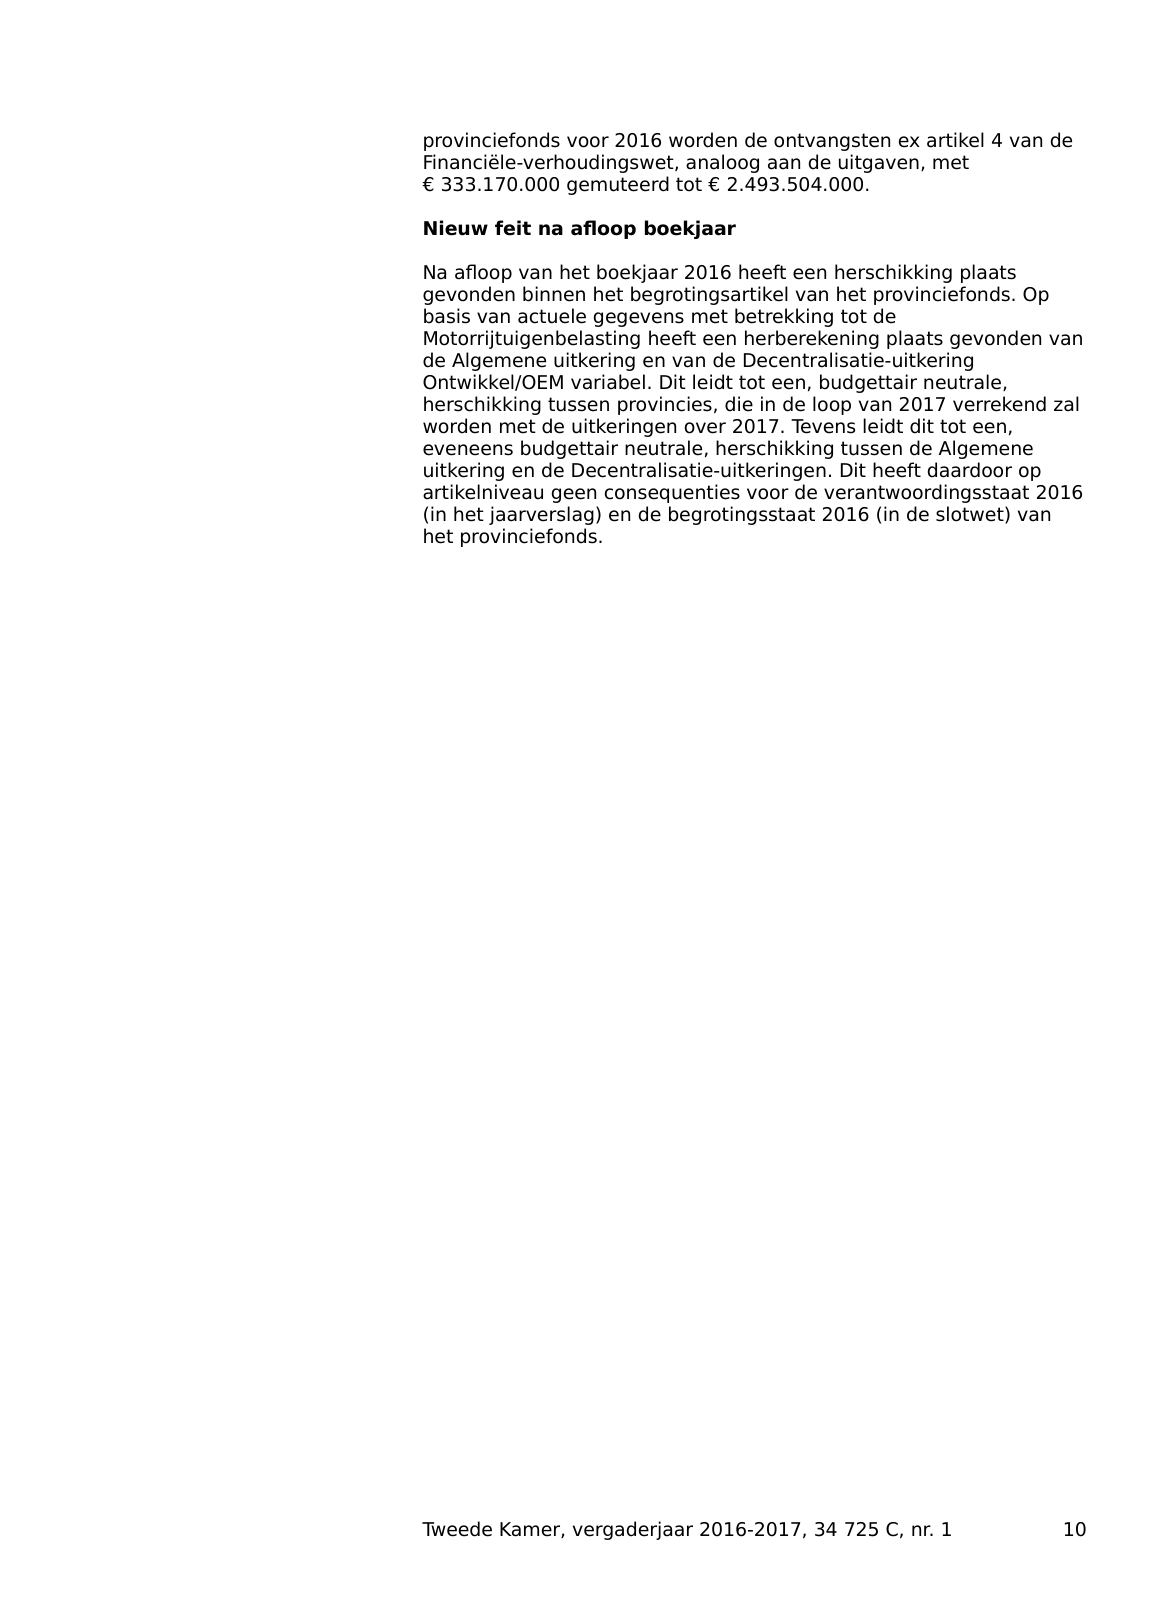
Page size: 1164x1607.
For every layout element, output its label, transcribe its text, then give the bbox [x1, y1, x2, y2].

subtitle Nieuw feit na afloop boekjaar [422, 218, 1087, 240]
text provinciefonds voor 2016 worden de ontvangsten ex artikel 4 van de Financiële-verhoudingswet, analoog aan de uitgaven, met € 333.170.000 gemuteerd tot € 2.493.504.000. [422, 130, 1087, 196]
text Na afloop van het boekjaar 2016 heeft een herschikking plaats gevonden binnen het begrotingsartikel van het provinciefonds. Op basis van actuele gegevens met betrekking tot de Motorrijtuigenbelasting heeft een herberekening plaats gevonden van de Algemene uitkering en van de Decentralisatie-uitkering Ontwikkel/OEM variabel. Dit leidt tot een, budgettair neutrale, herschikking tussen provincies, die in de loop van 2017 verrekend zal worden met de uitkeringen over 2017. Tevens leidt dit tot een, eveneens budgettair neutrale, herschikking tussen de Algemene uitkering en de Decentralisatie-uitkeringen. Dit heeft daardoor op artikelniveau geen consequenties voor de verantwoordingsstaat 2016 (in het jaarverslag) en de begrotingsstaat 2016 (in de slotwet) van het provinciefonds. [422, 262, 1087, 548]
